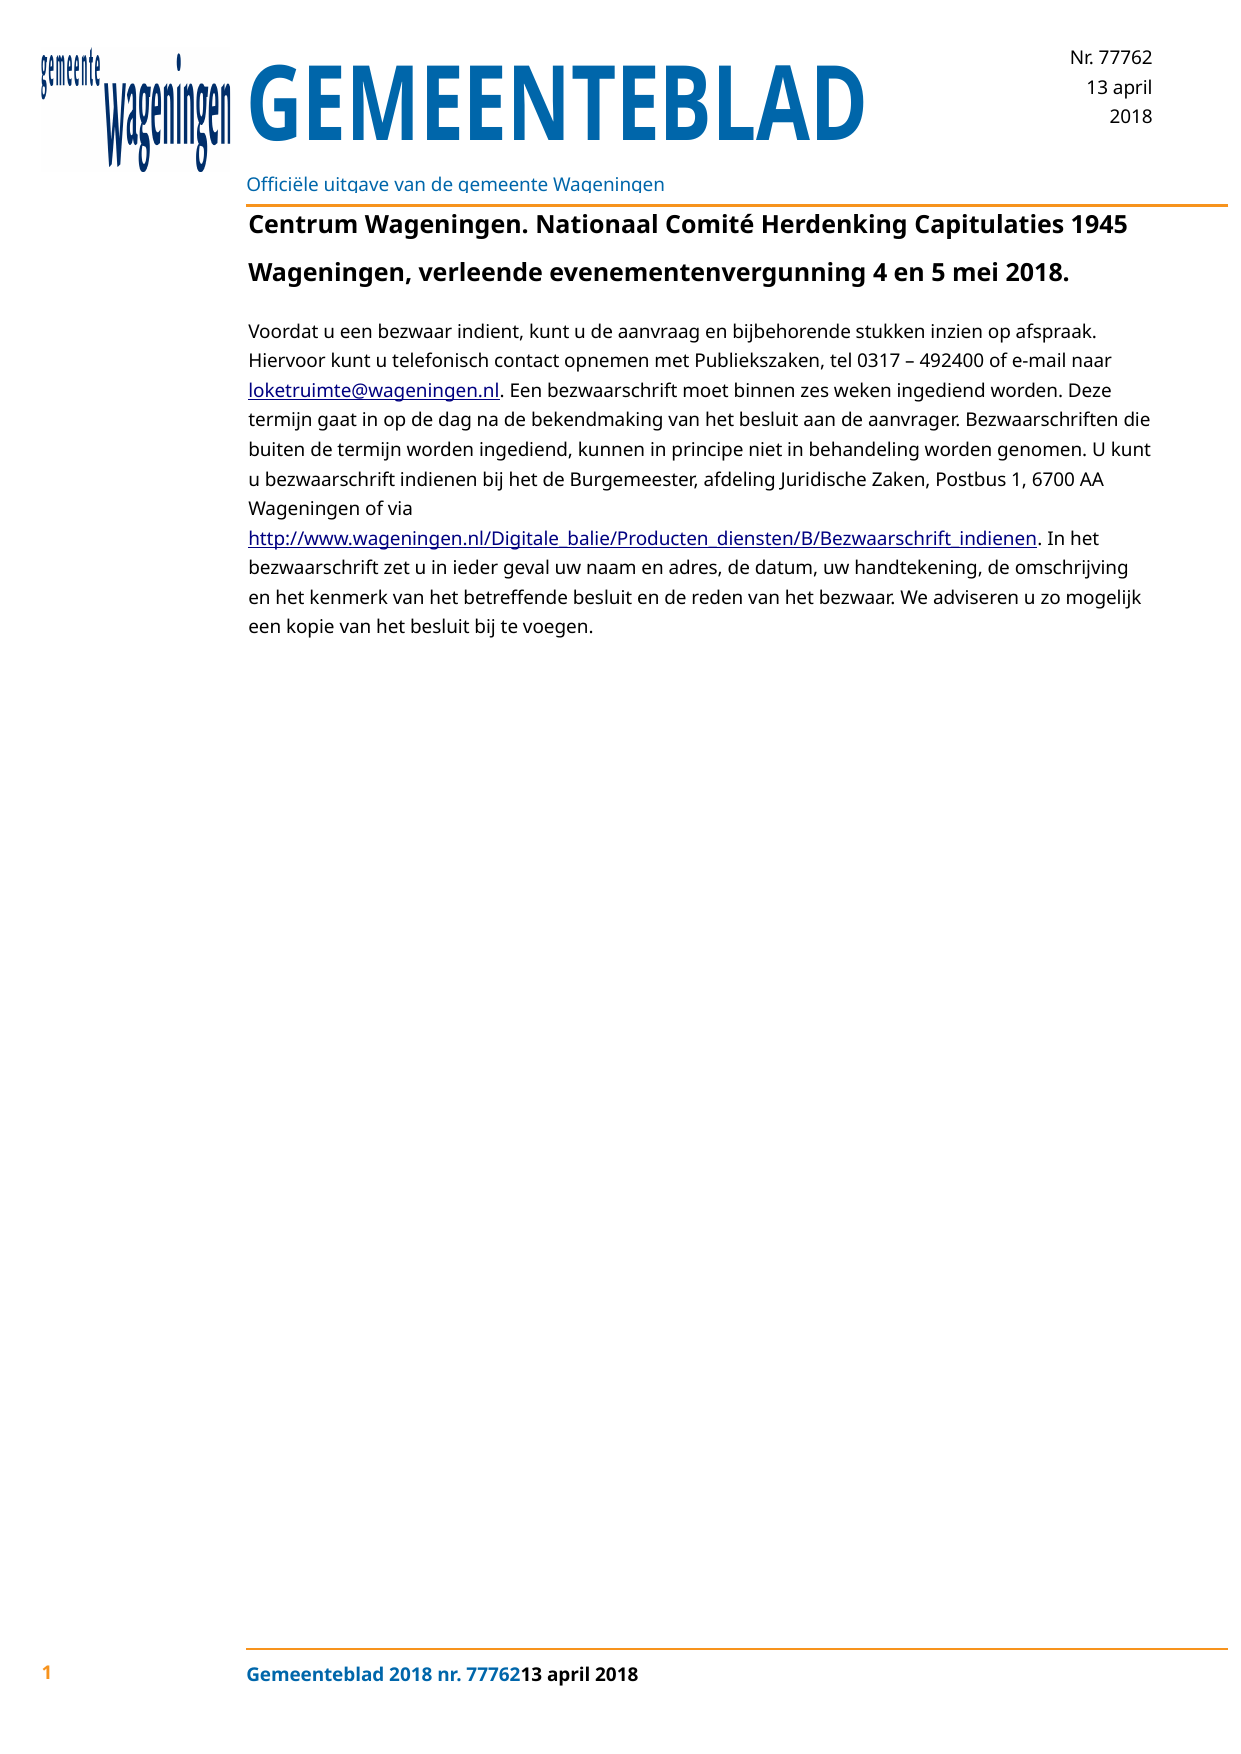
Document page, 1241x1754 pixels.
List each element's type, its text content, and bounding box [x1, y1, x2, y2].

picture [41, 47, 231, 172]
text Voordat u een bezwaar indient, kunt u de aanvraag en bijbehorende stukken inzien op afspraak. Hiervoor kunt u telefonisch contact opnemen met Publiekszaken, tel 0317 – 492400 of e-mail naar loketruimte@wageningen.nl. Een bezwaarschrift moet binnen zes weken ingediend worden. Deze termijn gaat in op de dag na de bekendmaking van het besluit aan de aanvrager. Bezwaarschriften die buiten de termijn worden ingediend, kunnen in principe niet in behandeling worden genomen. U kunt u bezwaarschrift indienen bij het de Burgemeester, afdeling Juridische Zaken, Postbus 1, 6700 AA Wageningen of via http://www.wageningen.nl/Digitale_balie/Producten_diensten/B/Bezwaarschrift_indienen. In het bezwaarschrift zet u in ieder geval uw naam en adres, de datum, uw handtekening, de omschrijving en het kenmerk van het betreffende besluit en de reden van het bezwaar. We adviseren u zo mogelijk een kopie van het besluit bij te voegen. [248, 318, 1152, 639]
text Centrum Wageningen. Nationaal Comité Herdenking Capitulaties 1945 Wageningen, verleende evenementenvergunning 4 en 5 mei 2018. [248, 207, 1152, 288]
